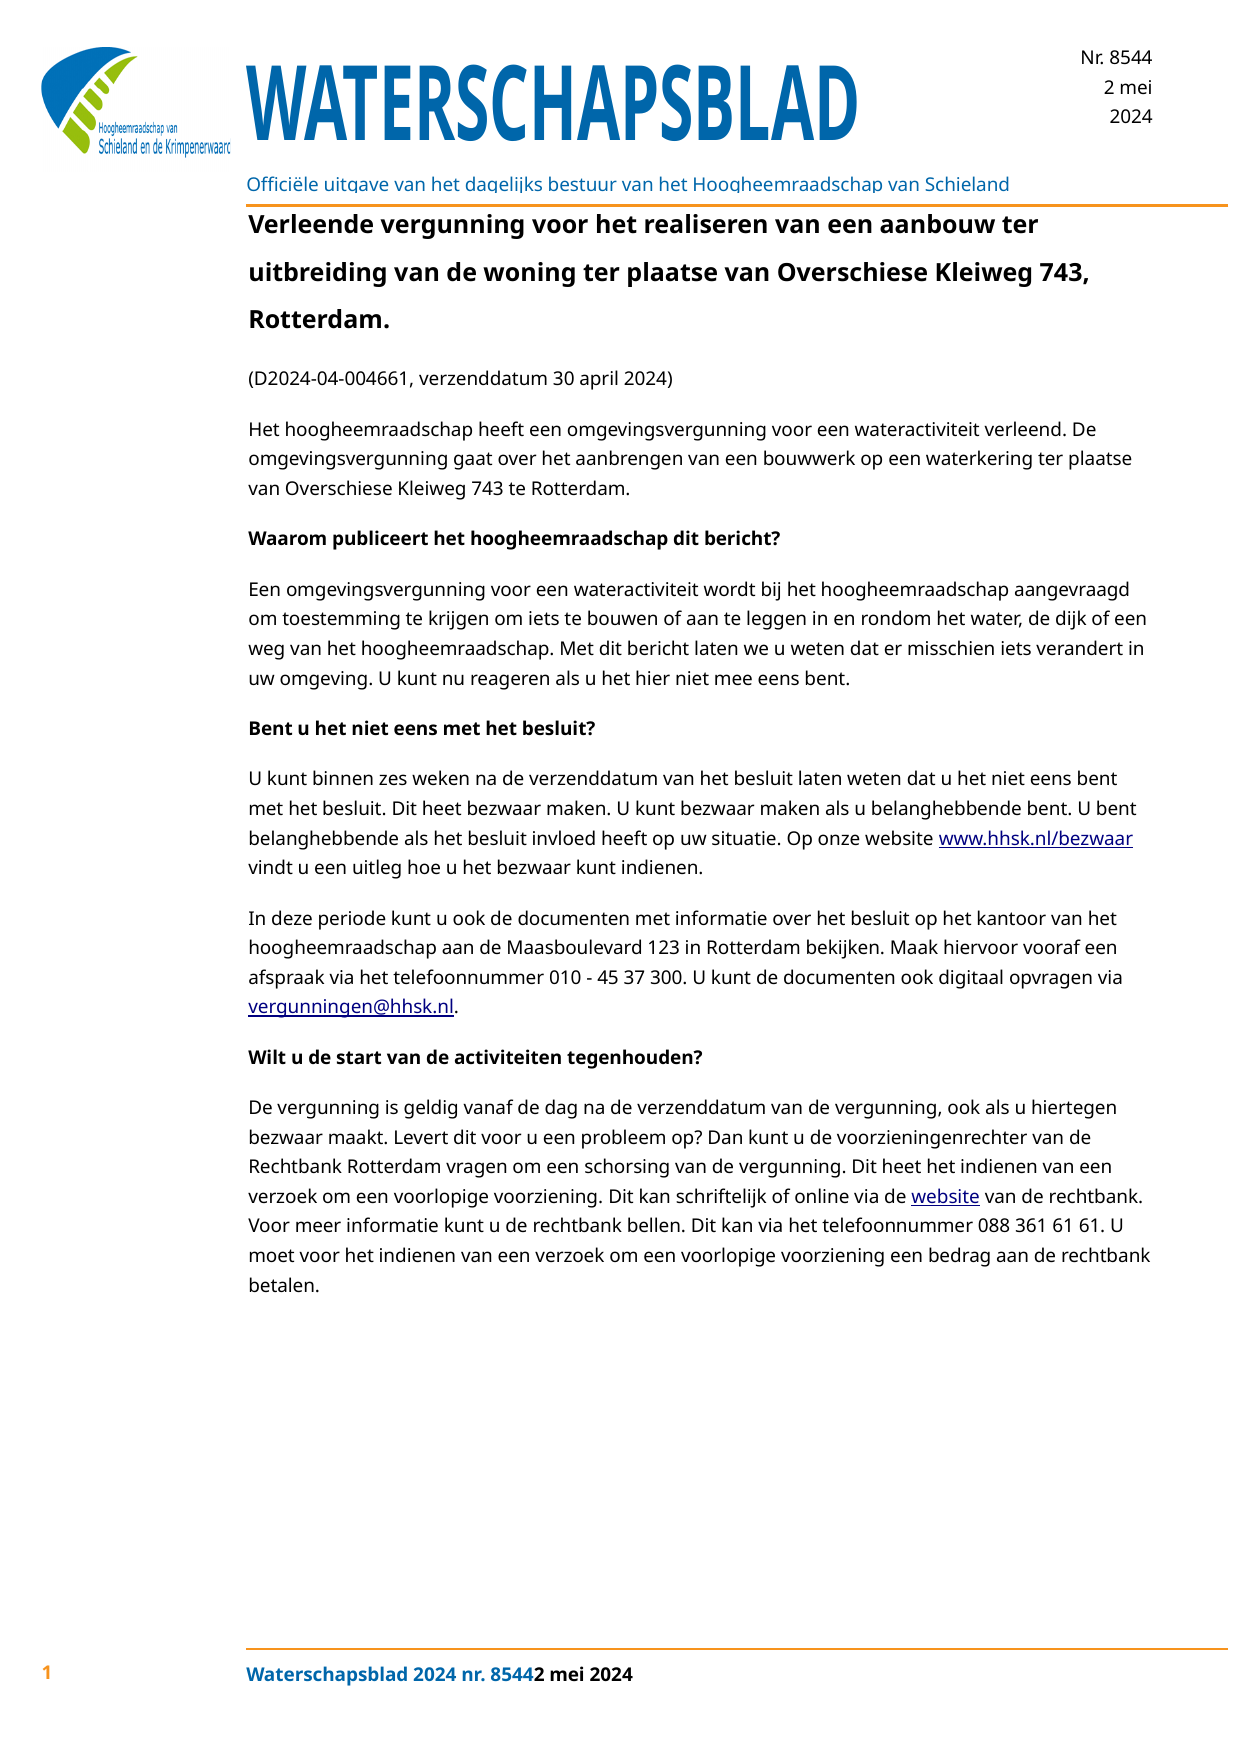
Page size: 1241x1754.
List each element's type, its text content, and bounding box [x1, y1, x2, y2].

text In deze periode kunt u ook de documenten met informatie over het besluit op het kantoor van het hoogheemraadschap aan de Maasboulevard 123 in Rotterdam bekijken. Maak hiervoor vooraf een afspraak via het telefoonnummer 010 - 45 37 300. U kunt de documenten ook digitaal opvragen via vergunningen@hhsk.nl. [248, 905, 1152, 1019]
text Waarom publiceert het hoogheemraadschap dit bericht? [248, 526, 1152, 551]
text Het hoogheemraadschap heeft een omgevingsvergunning voor een wateractiviteit verleend. De omgevingsvergunning gaat over het aanbrengen van een bouwwerk op een waterkering ter plaatse van Overschiese Kleiweg 743 te Rotterdam. [248, 416, 1152, 501]
text Wilt u de start van de activiteiten tegenhouden? [248, 1044, 1152, 1069]
text De vergunning is geldig vanaf de dag na de verzenddatum van de vergunning, ook als u hiertegen bezwaar maakt. Levert dit voor u een probleem op? Dan kunt u de voorzieningenrechter van de Rechtbank Rotterdam vragen om een schorsing van de vergunning. Dit heet het indienen van een verzoek om een voorlopige voorziening. Dit kan schriftelijk of online via de website van de rechtbank. Voor meer informatie kunt u de rechtbank bellen. Dit kan via het telefoonnummer 088 361 61 61. U moet voor het indienen van een verzoek om een voorlopige voorziening een bedrag aan de rechtbank betalen. [248, 1094, 1152, 1297]
text U kunt binnen zes weken na de verzenddatum van het besluit laten weten dat u het niet eens bent met het besluit. Dit heet bezwaar maken. U kunt bezwaar maken als u belanghebbende bent. U bent belanghebbende als het besluit invloed heeft op uw situatie. Op onze website www.hhsk.nl/bezwaar vindt u een uitleg hoe u het bezwaar kunt indienen. [248, 766, 1152, 880]
picture [41, 47, 231, 172]
text Bent u het niet eens met het besluit? [248, 715, 1152, 741]
text Verleende vergunning voor het realiseren van een aanbouw ter uitbreiding van de woning ter plaatse van Overschiese Kleiweg 743, Rotterdam. [248, 207, 1152, 336]
text (D2024-04-004661, verzenddatum 30 april 2024) [248, 366, 1152, 391]
text Een omgevingsvergunning voor een wateractiviteit wordt bij het hoogheemraadschap aangevraagd om toestemming te krijgen om iets te bouwen of aan te leggen in en rondom het water, de dijk of een weg van het hoogheemraadschap. Met dit bericht laten we u weten dat er misschien iets verandert in uw omgeving. U kunt nu reageren als u het hier niet mee eens bent. [248, 576, 1152, 690]
